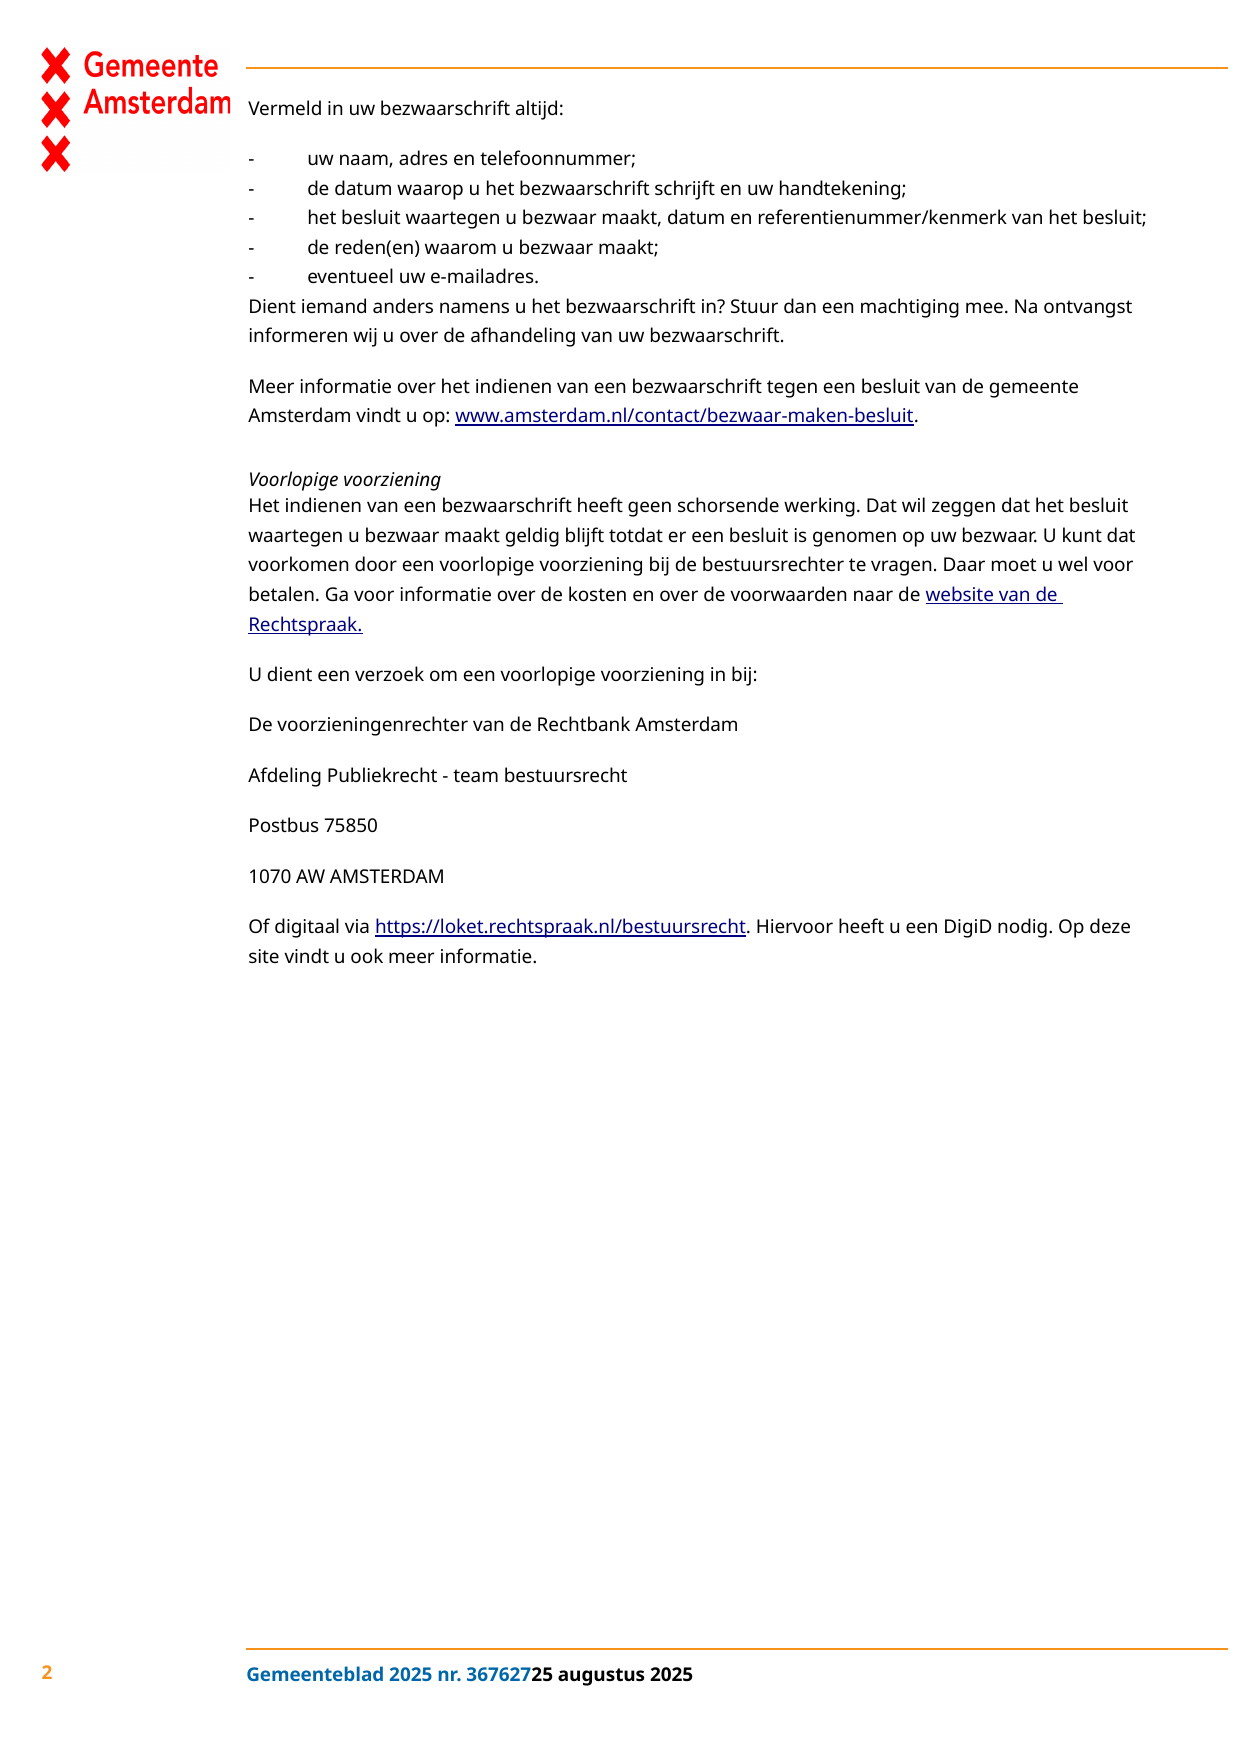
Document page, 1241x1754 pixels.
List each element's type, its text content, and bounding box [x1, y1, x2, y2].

text Postbus 75850 [248, 812, 1152, 838]
list het besluit waartegen u bezwaar maakt, datum en referentienummer/kenmerk van het besluit; [248, 204, 1152, 230]
text Dient iemand anders namens u het bezwaarschrift in? Stuur dan een machtiging mee. Na ontvangst informeren wij u over de afhandeling van uw bezwaarschrift. [248, 293, 1152, 348]
text U dient een verzoek om een voorlopige voorziening in bij: [248, 661, 1152, 687]
text Afdeling Publiekrecht - team bestuursrecht [248, 762, 1152, 788]
list eventueel uw e-mailadres. [248, 263, 1152, 289]
text Voorlopige voorziening [248, 467, 1152, 492]
text 1070 AW AMSTERDAM [248, 863, 1152, 888]
text Vermeld in uw bezwaarschrift altijd: [248, 95, 1152, 121]
list de reden(en) waarom u bezwaar maakt; [248, 234, 1152, 260]
picture [41, 47, 231, 172]
text Het indienen van een bezwaarschrift heeft geen schorsende werking. Dat wil zeggen dat het besluit waartegen u bezwaar maakt geldig blijft totdat er een besluit is genomen op uw bezwaar. U kunt dat voorkomen door een voorlopige voorziening bij de bestuursrechter te vragen. Daar moet u wel voor betalen. Ga voor informatie over de kosten en over de voorwaarden naar de website van de Rechtspraak. [248, 492, 1152, 636]
text Of digitaal via https://loket.rechtspraak.nl/bestuursrecht. Hiervoor heeft u een DigiD nodig. Op deze site vindt u ook meer informatie. [248, 913, 1152, 968]
text De voorzieningenrechter van de Rechtbank Amsterdam [248, 712, 1152, 737]
text Meer informatie over het indienen van een bezwaarschrift tegen een besluit van de gemeente Amsterdam vindt u op: www.amsterdam.nl/contact/bezwaar-maken-besluit. [248, 373, 1152, 428]
list de datum waarop u het bezwaarschrift schrijft en uw handtekening; [248, 175, 1152, 201]
list uw naam, adres en telefoonnummer; [248, 145, 1152, 171]
